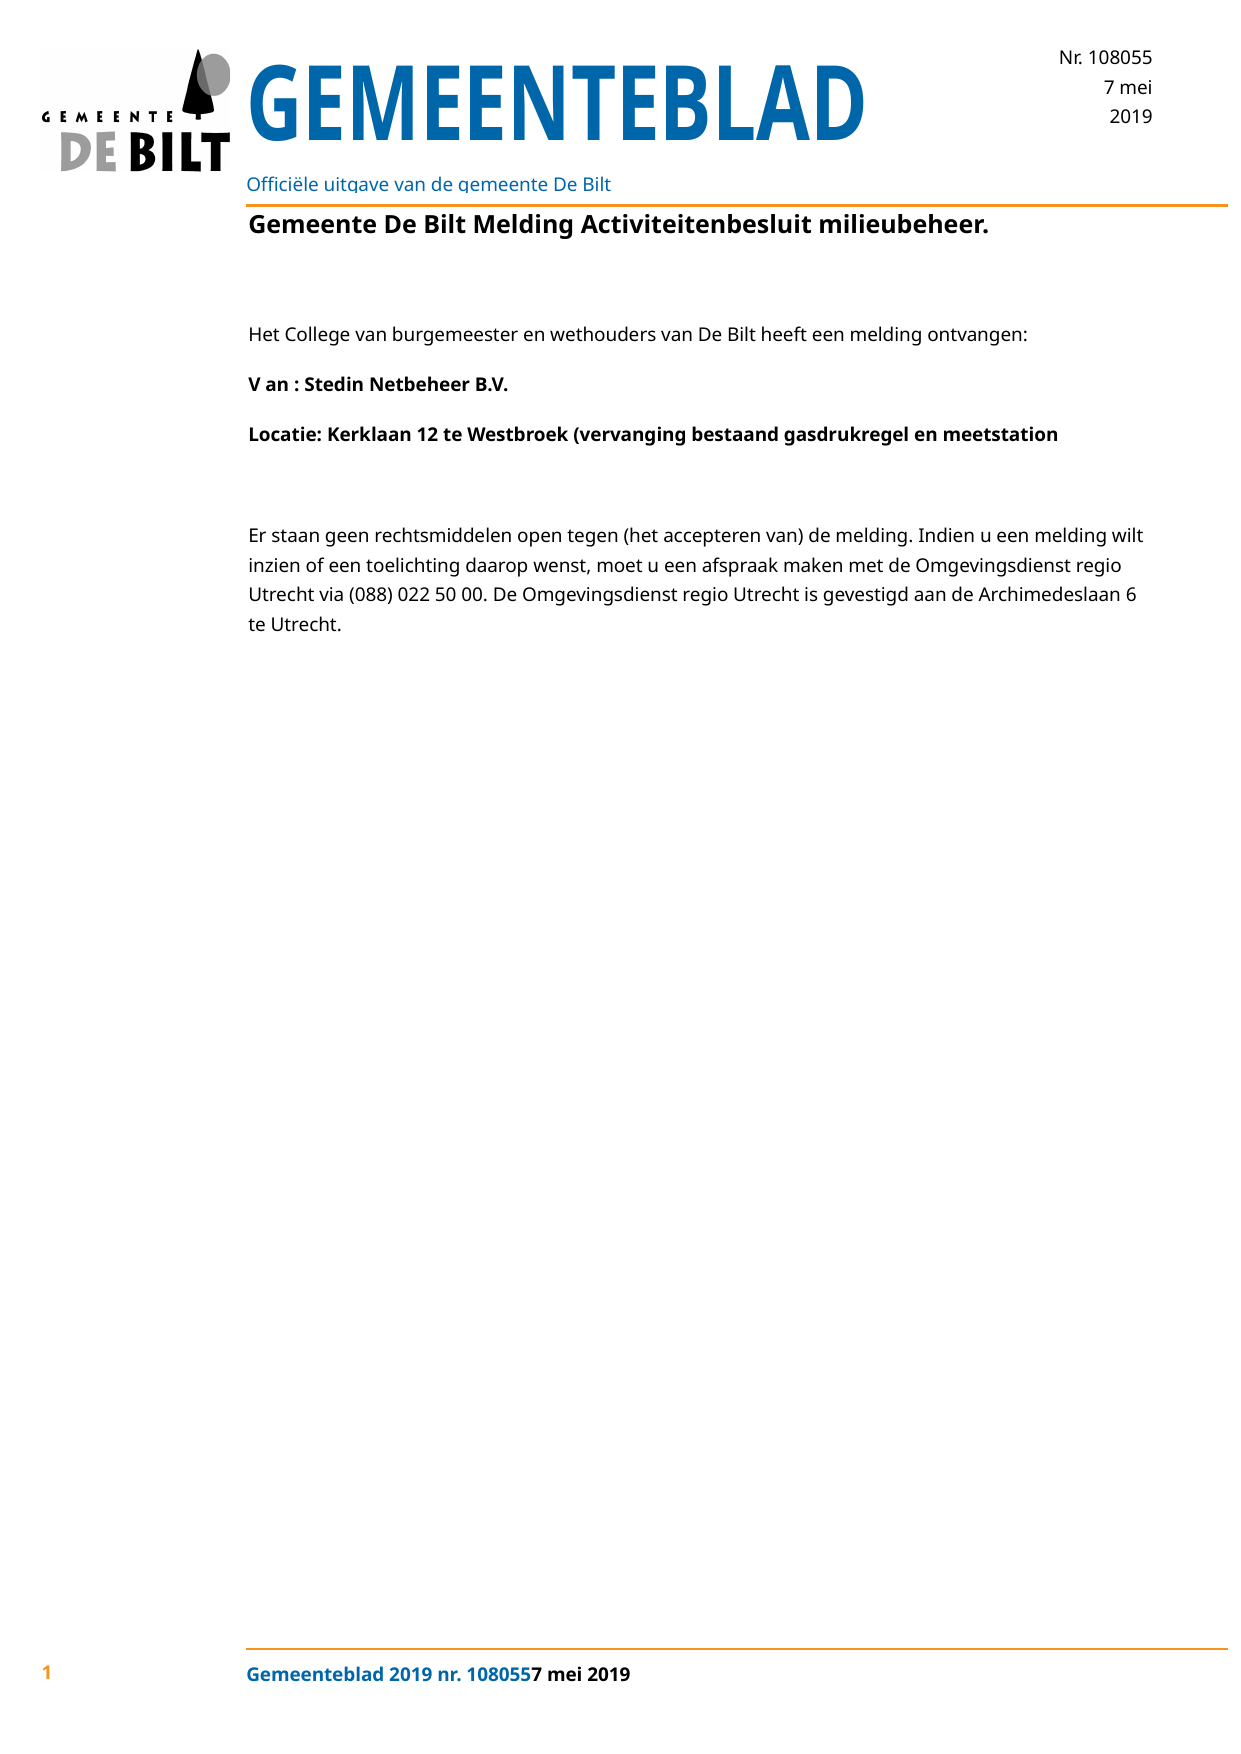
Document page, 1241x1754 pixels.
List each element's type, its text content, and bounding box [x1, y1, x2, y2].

text Locatie: Kerklaan 12 te Westbroek (vervanging bestaand gasdrukregel en meetstation [248, 422, 1152, 447]
text Het College van burgemeester en wethouders van De Bilt heeft een melding ontvangen: [248, 321, 1152, 346]
picture [41, 47, 231, 172]
text Er staan geen rechtsmiddelen open tegen (het accepteren van) de melding. Indien u een melding wilt inzien of een toelichting daarop wenst, moet u een afspraak maken met de Omgevingsdienst regio Utrecht via (088) 022 50 00. De Omgevingsdienst regio Utrecht is gevestigd aan de Archimedeslaan 6 te Utrecht. [248, 522, 1152, 637]
text Gemeente De Bilt Melding Activiteitenbesluit milieubeheer. [248, 207, 1152, 241]
text V an : Stedin Netbeheer B.V. [248, 371, 1152, 397]
